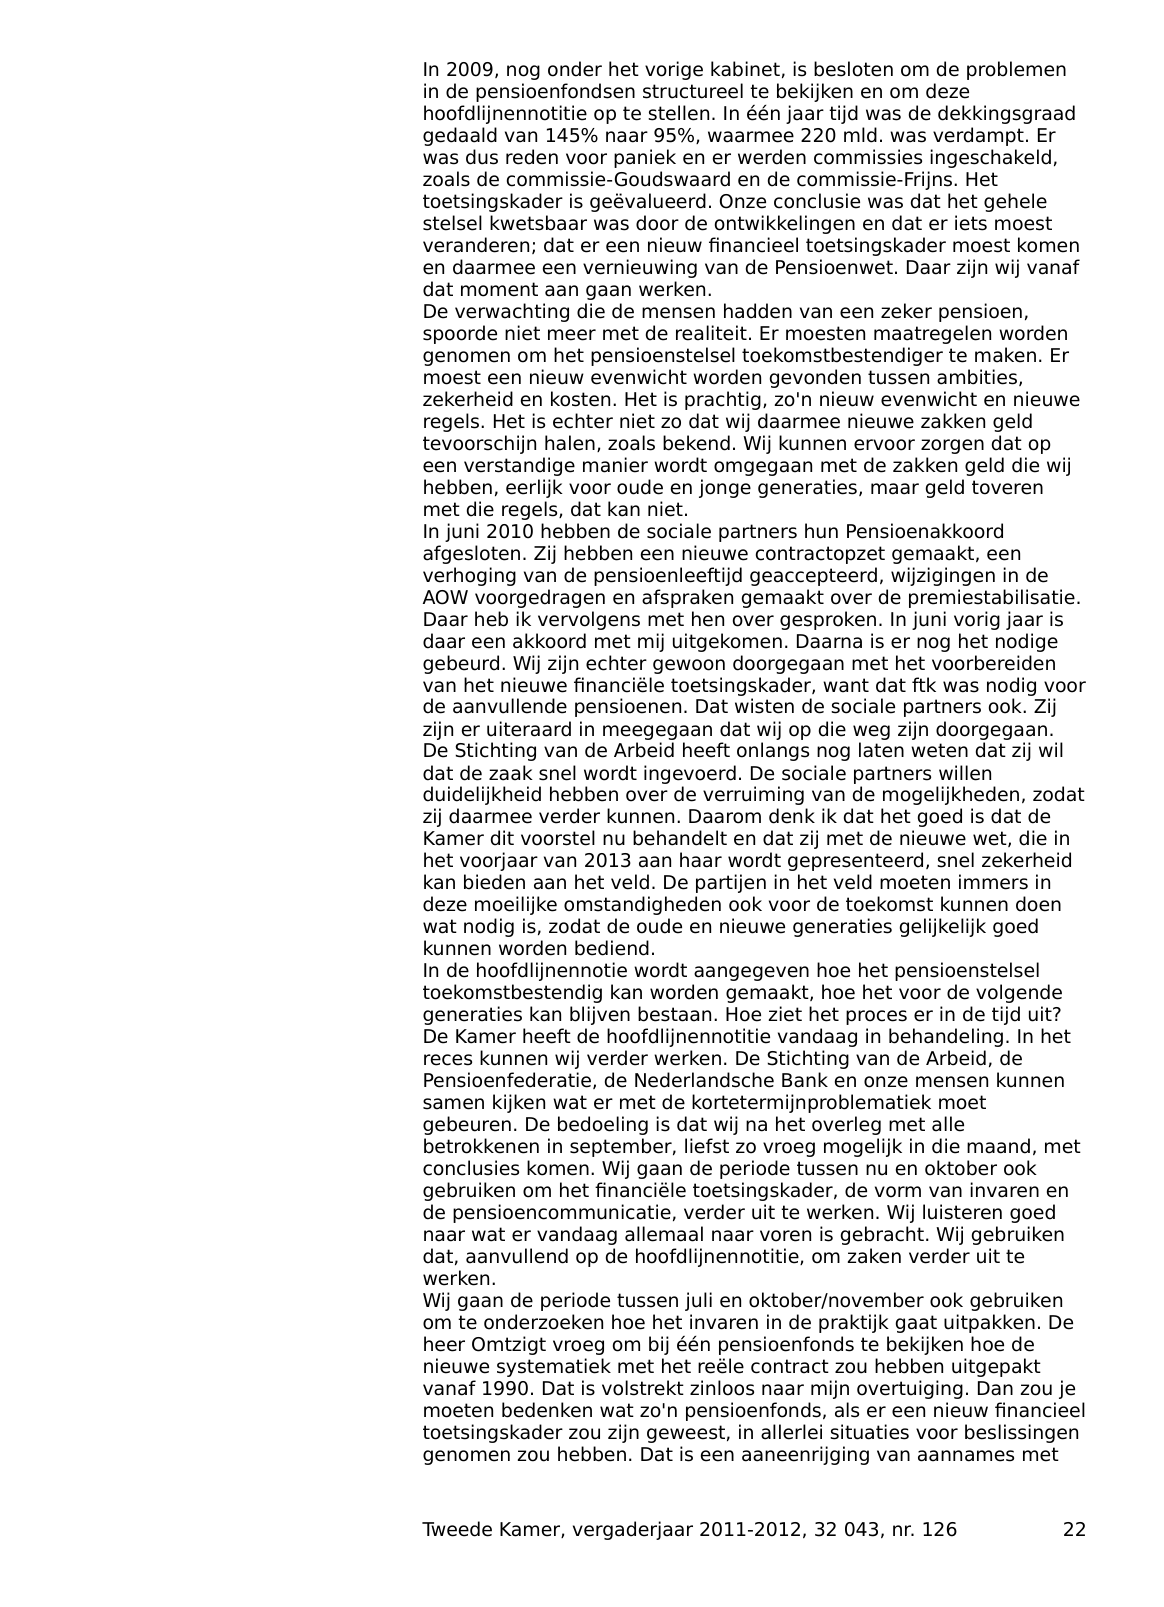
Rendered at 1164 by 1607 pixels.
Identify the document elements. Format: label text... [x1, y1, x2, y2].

text Wij gaan de periode tussen juli en oktober/november ook gebruiken om te onderzoeken hoe het invaren in de praktijk gaat uitpakken. De heer Omtzigt vroeg om bij één pensioenfonds te bekijken hoe de nieuwe systematiek met het reële contract zou hebben uitgepakt vanaf 1990. Dat is volstrekt zinloos naar mijn overtuiging. Dan zou je moeten bedenken wat zo'n pensioenfonds, als er een nieuw financieel toetsingskader zou zijn geweest, in allerlei situaties voor beslissingen genomen zou hebben. Dat is een aaneenrijging van aannames met [422, 1290, 1087, 1466]
text In de hoofdlijnennotie wordt aangegeven hoe het pensioenstelsel toekomstbestendig kan worden gemaakt, hoe het voor de volgende generaties kan blijven bestaan. Hoe ziet het proces er in de tijd uit? De Kamer heeft de hoofdlijnennotitie vandaag in behandeling. In het reces kunnen wij verder werken. De Stichting van de Arbeid, de Pensioenfederatie, de Nederlandsche Bank en onze mensen kunnen samen kijken wat er met de kortetermijnproblematiek moet gebeuren. De bedoeling is dat wij na het overleg met alle betrokkenen in september, liefst zo vroeg mogelijk in die maand, met conclusies komen. Wij gaan de periode tussen nu en oktober ook gebruiken om het financiële toetsingskader, de vorm van invaren en de pensioencommunicatie, verder uit te werken. Wij luisteren goed naar wat er vandaag allemaal naar voren is gebracht. Wij gebruiken dat, aanvullend op de hoofdlijnennotitie, om zaken verder uit te werken. [422, 960, 1087, 1290]
text De verwachting die de mensen hadden van een zeker pensioen, spoorde niet meer met de realiteit. Er moesten maatregelen worden genomen om het pensioenstelsel toekomstbestendiger te maken. Er moest een nieuw evenwicht worden gevonden tussen ambities, zekerheid en kosten. Het is prachtig, zo'n nieuw evenwicht en nieuwe regels. Het is echter niet zo dat wij daarmee nieuwe zakken geld tevoorschijn halen, zoals bekend. Wij kunnen ervoor zorgen dat op een verstandige manier wordt omgegaan met de zakken geld die wij hebben, eerlijk voor oude en jonge generaties, maar geld toveren met die regels, dat kan niet. [422, 301, 1087, 521]
text In juni 2010 hebben de sociale partners hun Pensioenakkoord afgesloten. Zij hebben een nieuwe contractopzet gemaakt, een verhoging van de pensioenleeftijd geaccepteerd, wijzigingen in de AOW voorgedragen en afspraken gemaakt over de premiestabilisatie. Daar heb ik vervolgens met hen over gesproken. In juni vorig jaar is daar een akkoord met mij uitgekomen. Daarna is er nog het nodige gebeurd. Wij zijn echter gewoon doorgegaan met het voorbereiden van het nieuwe financiële toetsingskader, want dat ftk was nodig voor de aanvullende pensioenen. Dat wisten de sociale partners ook. Zij zijn er uiteraard in meegegaan dat wij op die weg zijn doorgegaan. De Stichting van de Arbeid heeft onlangs nog laten weten dat zij wil dat de zaak snel wordt ingevoerd. De sociale partners willen duidelijkheid hebben over de verruiming van de mogelijkheden, zodat zij daarmee verder kunnen. Daarom denk ik dat het goed is dat de Kamer dit voorstel nu behandelt en dat zij met de nieuwe wet, die in het voorjaar van 2013 aan haar wordt gepresenteerd, snel zekerheid kan bieden aan het veld. De partijen in het veld moeten immers in deze moeilijke omstandigheden ook voor de toekomst kunnen doen wat nodig is, zodat de oude en nieuwe generaties gelijkelijk goed kunnen worden bediend. [422, 521, 1087, 960]
text In 2009, nog onder het vorige kabinet, is besloten om de problemen in de pensioenfondsen structureel te bekijken en om deze hoofdlijnennotitie op te stellen. In één jaar tijd was de dekkingsgraad gedaald van 145% naar 95%, waarmee 220 mld. was verdampt. Er was dus reden voor paniek en er werden commissies ingeschakeld, zoals de commissie-Goudswaard en de commissie-Frijns. Het toetsingskader is geëvalueerd. Onze conclusie was dat het gehele stelsel kwetsbaar was door de ontwikkelingen en dat er iets moest veranderen; dat er een nieuw financieel toetsingskader moest komen en daarmee een vernieuwing van de Pensioenwet. Daar zijn wij vanaf dat moment aan gaan werken. [422, 59, 1087, 301]
